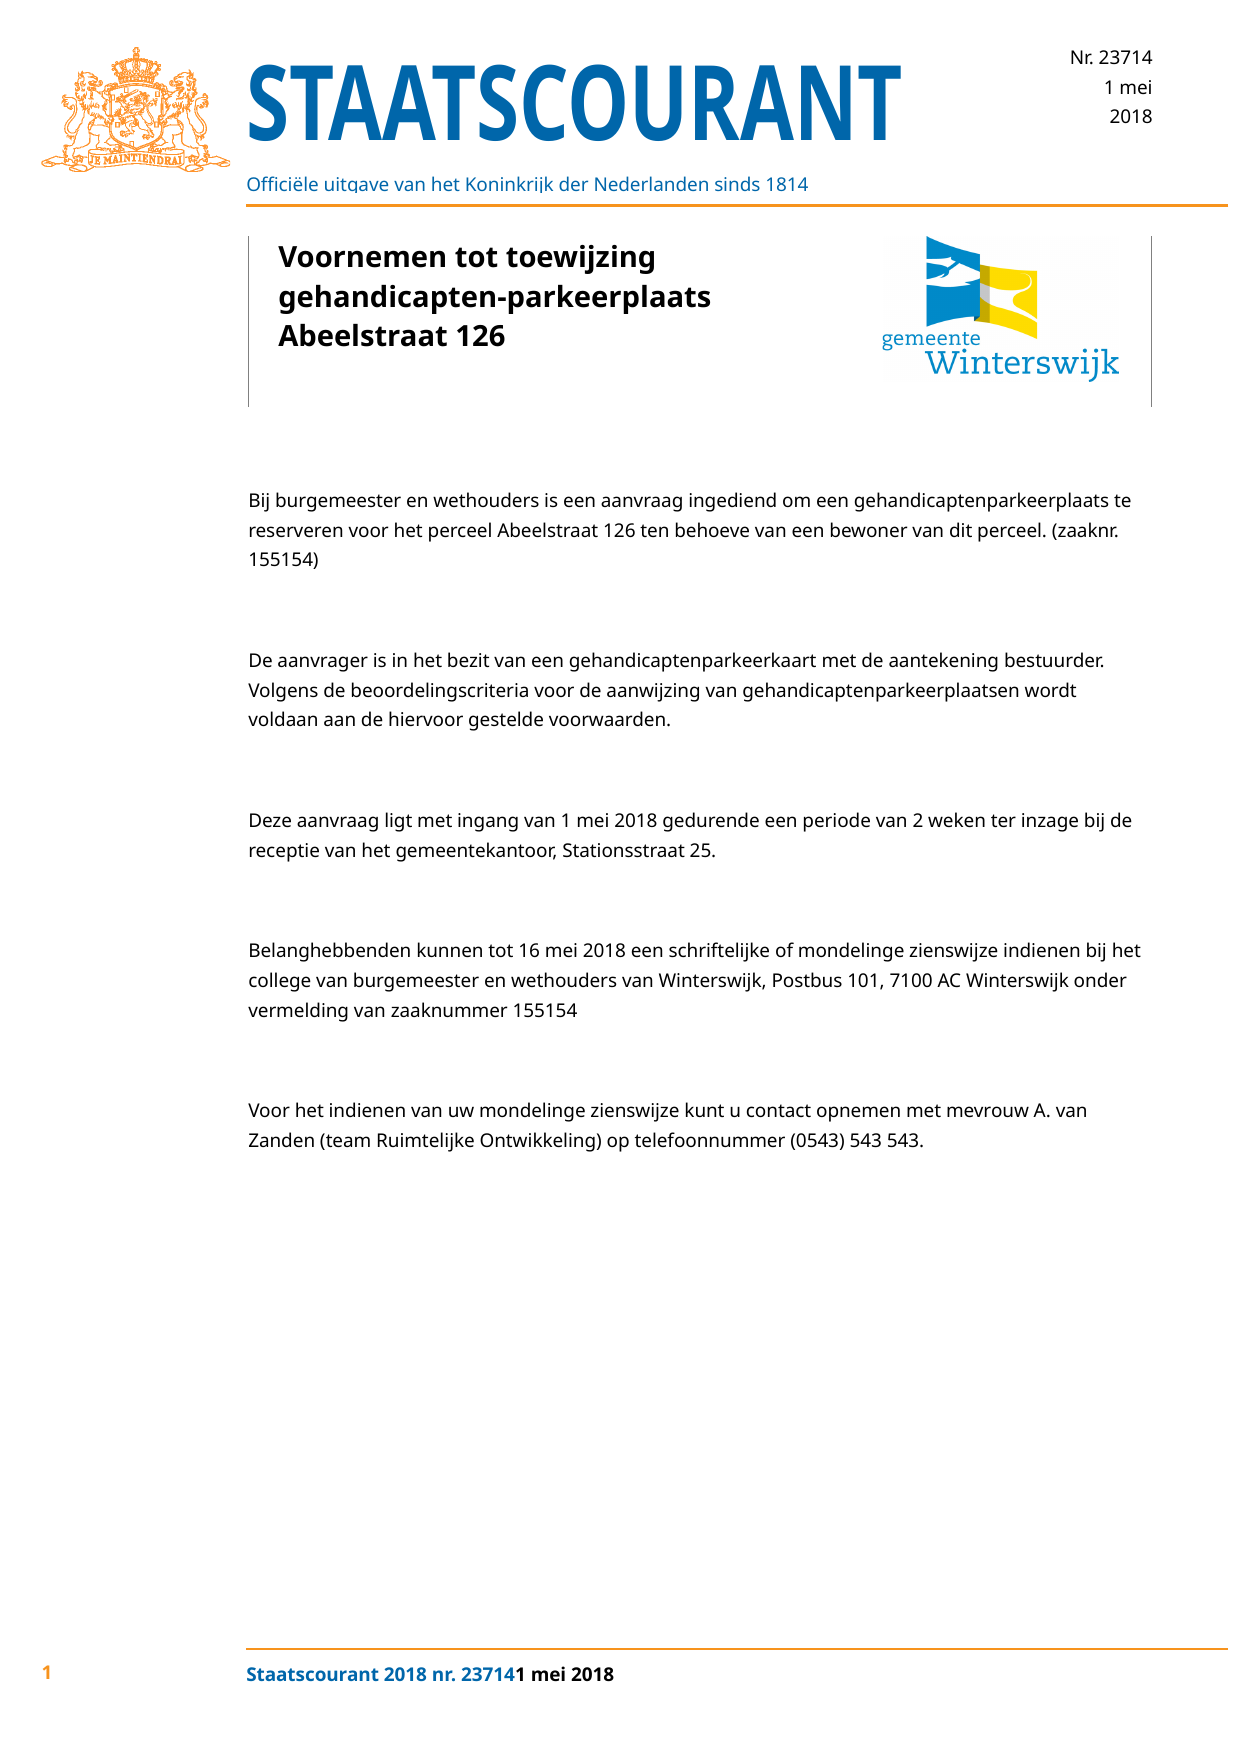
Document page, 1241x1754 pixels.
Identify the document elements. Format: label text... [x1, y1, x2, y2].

text De aanvrager is in het bezit van een gehandicaptenparkeerkaart met de aantekening bestuurder. Volgens de beoordelingscriteria voor de aanwijzing van gehandicaptenparkeerplaatsen wordt voldaan aan de hiervoor gestelde voorwaarden. [248, 647, 1152, 732]
text Belanghebbenden kunnen tot 16 mei 2018 een schriftelijke of mondelinge zienswijze indienen bij het college van burgemeester en wethouders van Winterswijk, Postbus 101, 7100 AC Winterswijk onder vermelding van zaaknummer 155154 [248, 938, 1152, 1022]
table_header [850, 236, 1151, 407]
table_header Voornemen tot toewijzing gehandicapten-parkeerplaats Abeelstraat 126 [249, 236, 850, 407]
picture [1111, 360, 1119, 371]
picture [882, 236, 1119, 382]
text Voor het indienen van uw mondelinge zienswijze kunt u contact opnemen met mevrouw A. van Zanden (team Ruimtelijke Ontwikkeling) op telefoonnummer (0543) 543 543. [248, 1098, 1152, 1153]
text Bij burgemeester en wethouders is een aanvraag ingediend om een gehandicaptenparkeerplaats te reserveren voor het perceel Abeelstraat 126 ten behoeve van een bewoner van dit perceel. (zaaknr. 155154) [248, 487, 1152, 572]
text Deze aanvraag ligt met ingang van 1 mei 2018 gedurende een periode van 2 weken ter inzage bij de receptie van het gemeentekantoor, Stationsstraat 25. [248, 807, 1152, 862]
picture [41, 47, 231, 172]
